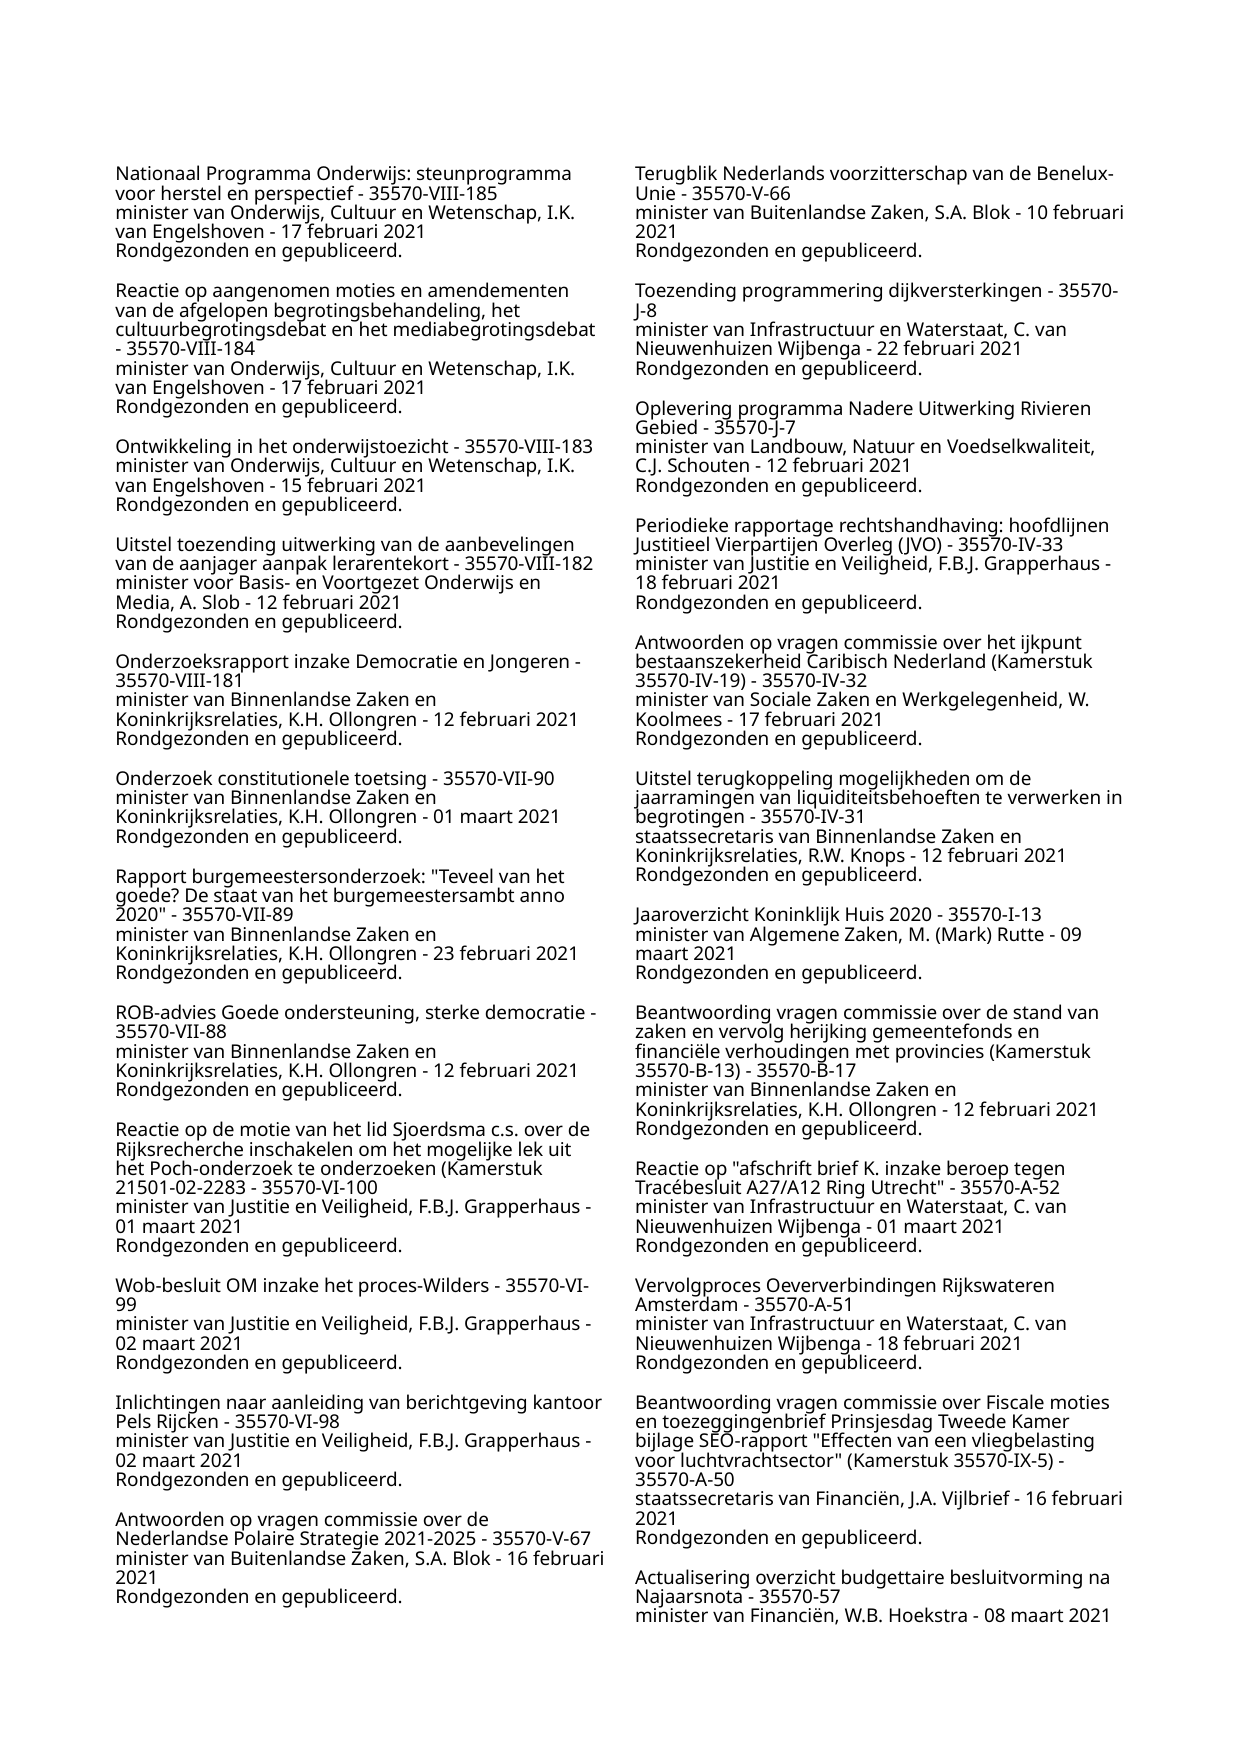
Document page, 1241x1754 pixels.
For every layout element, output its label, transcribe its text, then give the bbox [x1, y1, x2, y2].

text Rondgezonden en gepubliceerd. [115, 1354, 605, 1373]
text Rondgezonden en gepubliceerd. [635, 866, 1125, 886]
text minister van Onderwijs, Cultuur en Wetenschap, I.K. van Engelshoven - 17 februari 2021 [115, 359, 605, 398]
text Reactie op aangenomen moties en amendementen van de afgelopen begrotingsbehandeling, het cultuurbegrotingsdebat en het mediabegrotingsdebat - 35570-VIII-184 [115, 282, 605, 359]
text Rondgezonden en gepubliceerd. [635, 359, 1125, 379]
text Wob-besluit OM inzake het proces-Wilders - 35570-VI-99 [115, 1277, 605, 1315]
text minister van Financiën, W.B. Hoekstra - 08 maart 2021 [635, 1607, 1125, 1627]
text Rondgezonden en gepubliceerd. [115, 1237, 605, 1256]
text Rondgezonden en gepubliceerd. [115, 730, 605, 749]
text minister van Algemene Zaken, M. (Mark) Rutte - 09 maart 2021 [635, 926, 1125, 964]
text Rondgezonden en gepubliceerd. [635, 242, 1125, 262]
text Onderzoeksrapport inzake Democratie en Jongeren - 35570-VIII-181 [115, 653, 605, 691]
text Rondgezonden en gepubliceerd. [115, 496, 605, 515]
text Antwoorden op vragen commissie over het ijkpunt bestaanszekerheid Caribisch Nederland (Kamerstuk 35570-IV-19) - 35570-IV-32 [635, 634, 1125, 691]
text Antwoorden op vragen commissie over de Nederlandse Polaire Strategie 2021-2025 - 35570-V-67 [115, 1511, 605, 1549]
text minister van Onderwijs, Cultuur en Wetenschap, I.K. van Engelshoven - 17 februari 2021 [115, 204, 605, 242]
text Rondgezonden en gepubliceerd. [635, 1120, 1125, 1139]
text minister van Onderwijs, Cultuur en Wetenschap, I.K. van Engelshoven - 15 februari 2021 [115, 457, 605, 496]
text Uitstel terugkoppeling mogelijkheden om de jaarramingen van liquiditeitsbehoeften te verwerken in begrotingen - 35570-IV-31 [635, 770, 1125, 828]
text Rondgezonden en gepubliceerd. [115, 1471, 605, 1490]
text staatssecretaris van Financiën, J.A. Vijlbrief - 16 februari 2021 [635, 1490, 1125, 1529]
text Vervolgproces Oeververbindingen Rijkswateren Amsterdam - 35570-A-51 [635, 1277, 1125, 1315]
text minister van Binnenlandse Zaken en Koninkrijksrelaties, K.H. Ollongren - 12 februari 2021 [635, 1081, 1125, 1120]
text minister voor Basis- en Voortgezet Onderwijs en Media, A. Slob - 12 februari 2021 [115, 574, 605, 613]
text minister van Sociale Zaken en Werkgelegenheid, W. Koolmees - 17 februari 2021 [635, 691, 1125, 730]
text Rondgezonden en gepubliceerd. [115, 242, 605, 262]
text Rondgezonden en gepubliceerd. [635, 594, 1125, 613]
text minister van Justitie en Veiligheid, F.B.J. Grapperhaus - 18 februari 2021 [635, 555, 1125, 594]
text Rondgezonden en gepubliceerd. [635, 1529, 1125, 1548]
text Rondgezonden en gepubliceerd. [635, 1237, 1125, 1256]
text Rondgezonden en gepubliceerd. [635, 730, 1125, 749]
text Rondgezonden en gepubliceerd. [115, 828, 605, 847]
text minister van Justitie en Veiligheid, F.B.J. Grapperhaus - 02 maart 2021 [115, 1315, 605, 1354]
text minister van Buitenlandse Zaken, S.A. Blok - 16 februari 2021 [115, 1549, 605, 1588]
text minister van Justitie en Veiligheid, F.B.J. Grapperhaus - 01 maart 2021 [115, 1198, 605, 1237]
text Rapport burgemeestersonderzoek: "Teveel van het goede? De staat van het burgemeestersambt anno 2020" - 35570-VII-89 [115, 868, 605, 926]
text Oplevering programma Nadere Uitwerking Rivieren Gebied - 35570-J-7 [635, 399, 1125, 438]
text Onderzoek constitutionele toetsing - 35570-VII-90 [115, 770, 605, 789]
text minister van Infrastructuur en Waterstaat, C. van Nieuwenhuizen Wijbenga - 18 februari 2021 [635, 1315, 1125, 1354]
text minister van Infrastructuur en Waterstaat, C. van Nieuwenhuizen Wijbenga - 22 februari 2021 [635, 321, 1125, 359]
text ROB-advies Goede ondersteuning, sterke democratie - 35570-VII-88 [115, 1004, 605, 1043]
text Reactie op de motie van het lid Sjoerdsma c.s. over de Rijksrecherche inschakelen om het mogelijke lek uit het Poch-onderzoek te onderzoeken (Kamerstuk 21501-02-2283 - 35570-VI-100 [115, 1121, 605, 1198]
text minister van Binnenlandse Zaken en Koninkrijksrelaties, K.H. Ollongren - 23 februari 2021 [115, 926, 605, 964]
text minister van Buitenlandse Zaken, S.A. Blok - 10 februari 2021 [635, 204, 1125, 242]
text Rondgezonden en gepubliceerd. [115, 398, 605, 417]
text Inlichtingen naar aanleiding van berichtgeving kantoor Pels Rijcken - 35570-VI-98 [115, 1394, 605, 1432]
text Rondgezonden en gepubliceerd. [115, 1588, 605, 1607]
text minister van Binnenlandse Zaken en Koninkrijksrelaties, K.H. Ollongren - 01 maart 2021 [115, 789, 605, 828]
text Actualisering overzicht budgettaire besluitvorming na Najaarsnota - 35570-57 [635, 1569, 1125, 1607]
text Terugblik Nederlands voorzitterschap van de Benelux-Unie - 35570-V-66 [635, 165, 1125, 204]
text Rondgezonden en gepubliceerd. [635, 477, 1125, 496]
text Beantwoording vragen commissie over de stand van zaken en vervolg herijking gemeentefonds en financiële verhoudingen met provincies (Kamerstuk 35570-B-13) - 35570-B-17 [635, 1004, 1125, 1081]
text Toezending programmering dijkversterkingen - 35570-J-8 [635, 282, 1125, 321]
text Uitstel toezending uitwerking van de aanbevelingen van de aanjager aanpak lerarentekort - 35570-VIII-182 [115, 536, 605, 574]
text Beantwoording vragen commissie over Fiscale moties en toezeggingenbrief Prinsjesdag Tweede Kamer bijlage SEO-rapport "Effecten van een vliegbelasting voor luchtvrachtsector" (Kamerstuk 35570-IX-5) - 35570-A-50 [635, 1394, 1125, 1490]
text Periodieke rapportage rechtshandhaving: hoofdlijnen Justitieel Vierpartijen Overleg (JVO) - 35570-IV-33 [635, 517, 1125, 555]
text Reactie op "afschrift brief K. inzake beroep tegen Tracébesluit A27/A12 Ring Utrecht" - 35570-A-52 [635, 1160, 1125, 1198]
text minister van Justitie en Veiligheid, F.B.J. Grapperhaus - 02 maart 2021 [115, 1432, 605, 1471]
text minister van Binnenlandse Zaken en Koninkrijksrelaties, K.H. Ollongren - 12 februari 2021 [115, 1043, 605, 1081]
text Ontwikkeling in het onderwijstoezicht - 35570-VIII-183 [115, 438, 605, 457]
text minister van Binnenlandse Zaken en Koninkrijksrelaties, K.H. Ollongren - 12 februari 2021 [115, 691, 605, 730]
text Rondgezonden en gepubliceerd. [115, 1081, 605, 1101]
text Rondgezonden en gepubliceerd. [635, 1354, 1125, 1373]
text Rondgezonden en gepubliceerd. [115, 613, 605, 632]
text Nationaal Programma Onderwijs: steunprogramma voor herstel en perspectief - 35570-VIII-185 [115, 165, 605, 204]
text Jaaroverzicht Koninklijk Huis 2020 - 35570-I-13 [635, 906, 1125, 926]
text minister van Infrastructuur en Waterstaat, C. van Nieuwenhuizen Wijbenga - 01 maart 2021 [635, 1198, 1125, 1237]
text minister van Landbouw, Natuur en Voedselkwaliteit, C.J. Schouten - 12 februari 2021 [635, 438, 1125, 477]
text staatssecretaris van Binnenlandse Zaken en Koninkrijksrelaties, R.W. Knops - 12 februari 2021 [635, 828, 1125, 866]
text Rondgezonden en gepubliceerd. [635, 964, 1125, 983]
text Rondgezonden en gepubliceerd. [115, 964, 605, 983]
